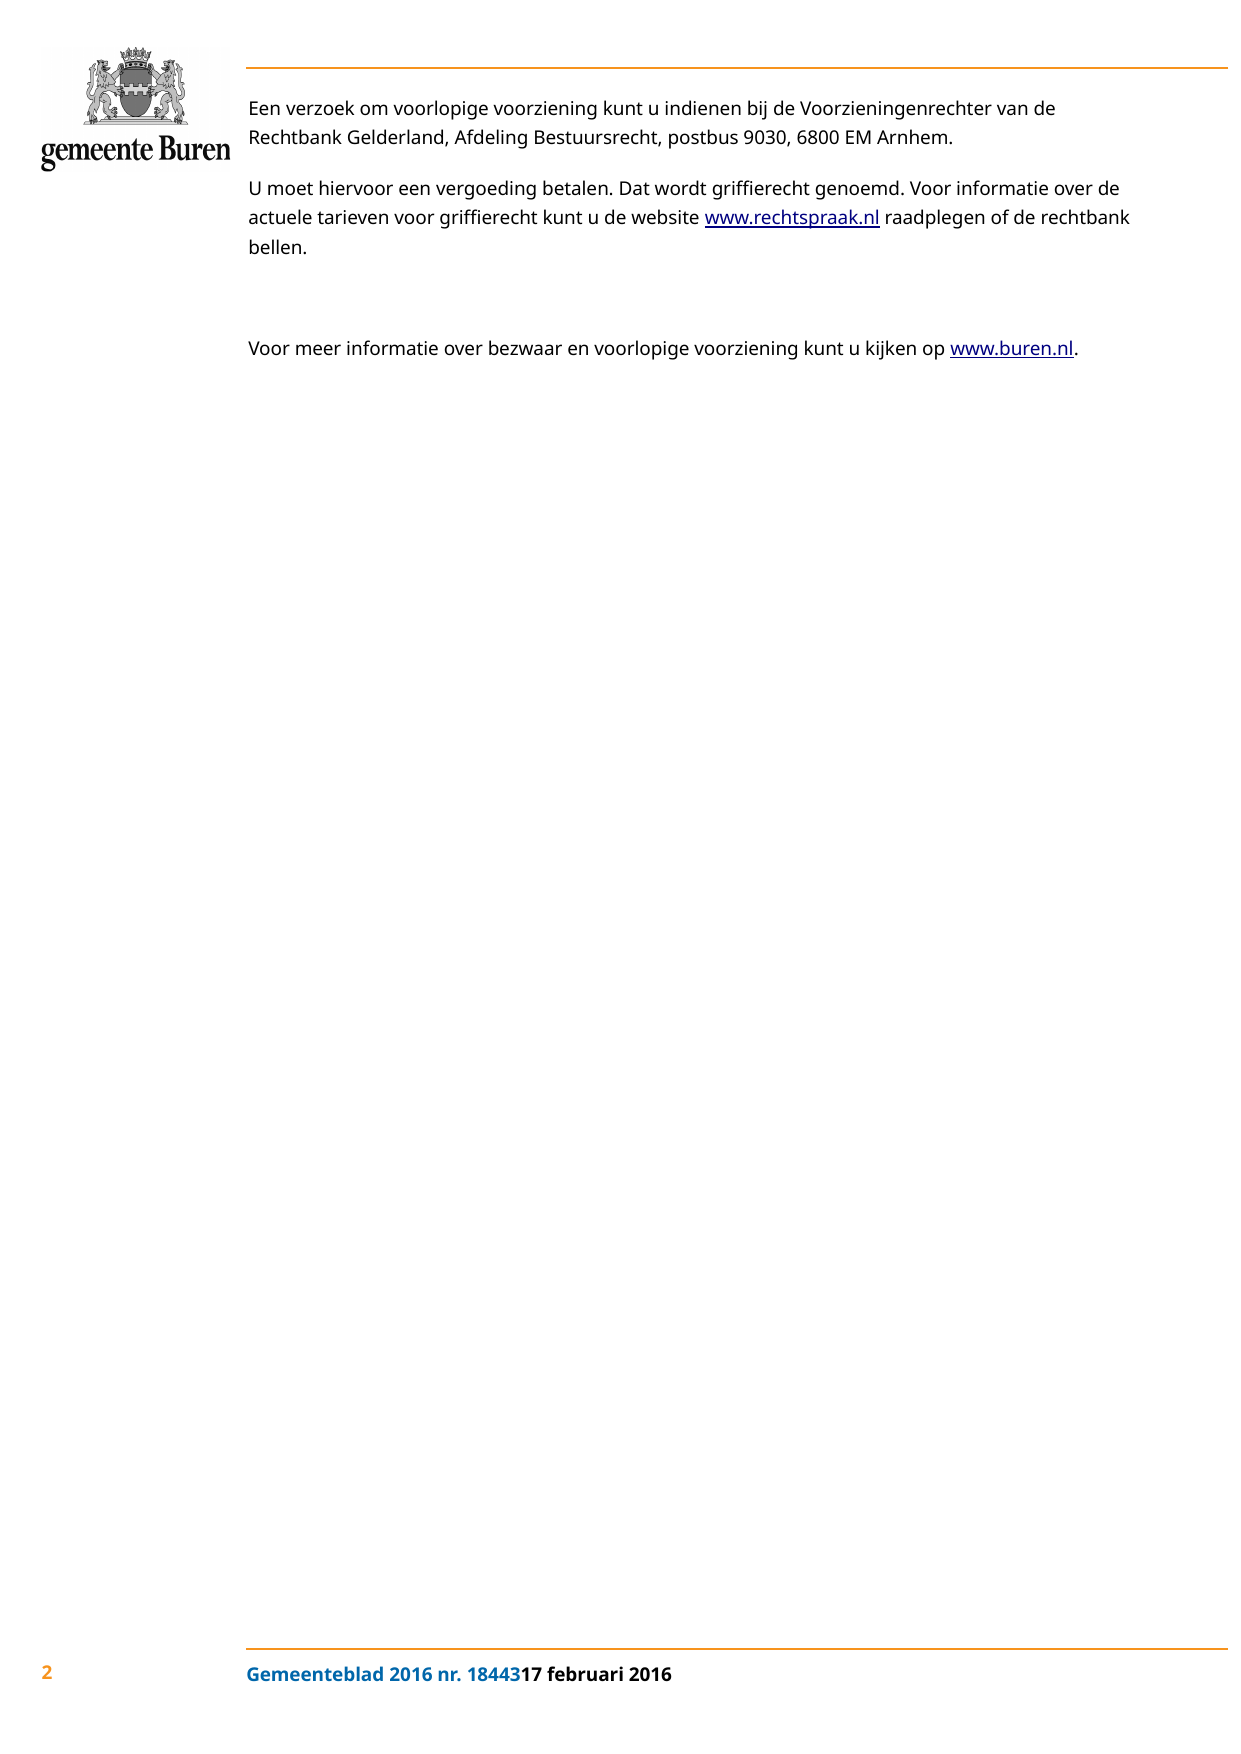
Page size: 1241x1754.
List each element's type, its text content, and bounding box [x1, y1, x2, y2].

picture [41, 47, 231, 172]
text U moet hiervoor een vergoeding betalen. Dat wordt griffierecht genoemd. Voor informatie over de actuele tarieven voor griffierecht kunt u de website www.rechtspraak.nl raadplegen of de rechtbank bellen. [248, 175, 1152, 260]
text Voor meer informatie over bezwaar en voorlopige voorziening kunt u kijken op www.buren.nl. [248, 335, 1152, 361]
text Een verzoek om voorlopige voorziening kunt u indienen bij de Voorzieningenrechter van de Rechtbank Gelderland, Afdeling Bestuursrecht, postbus 9030, 6800 EM Arnhem. [248, 95, 1152, 150]
